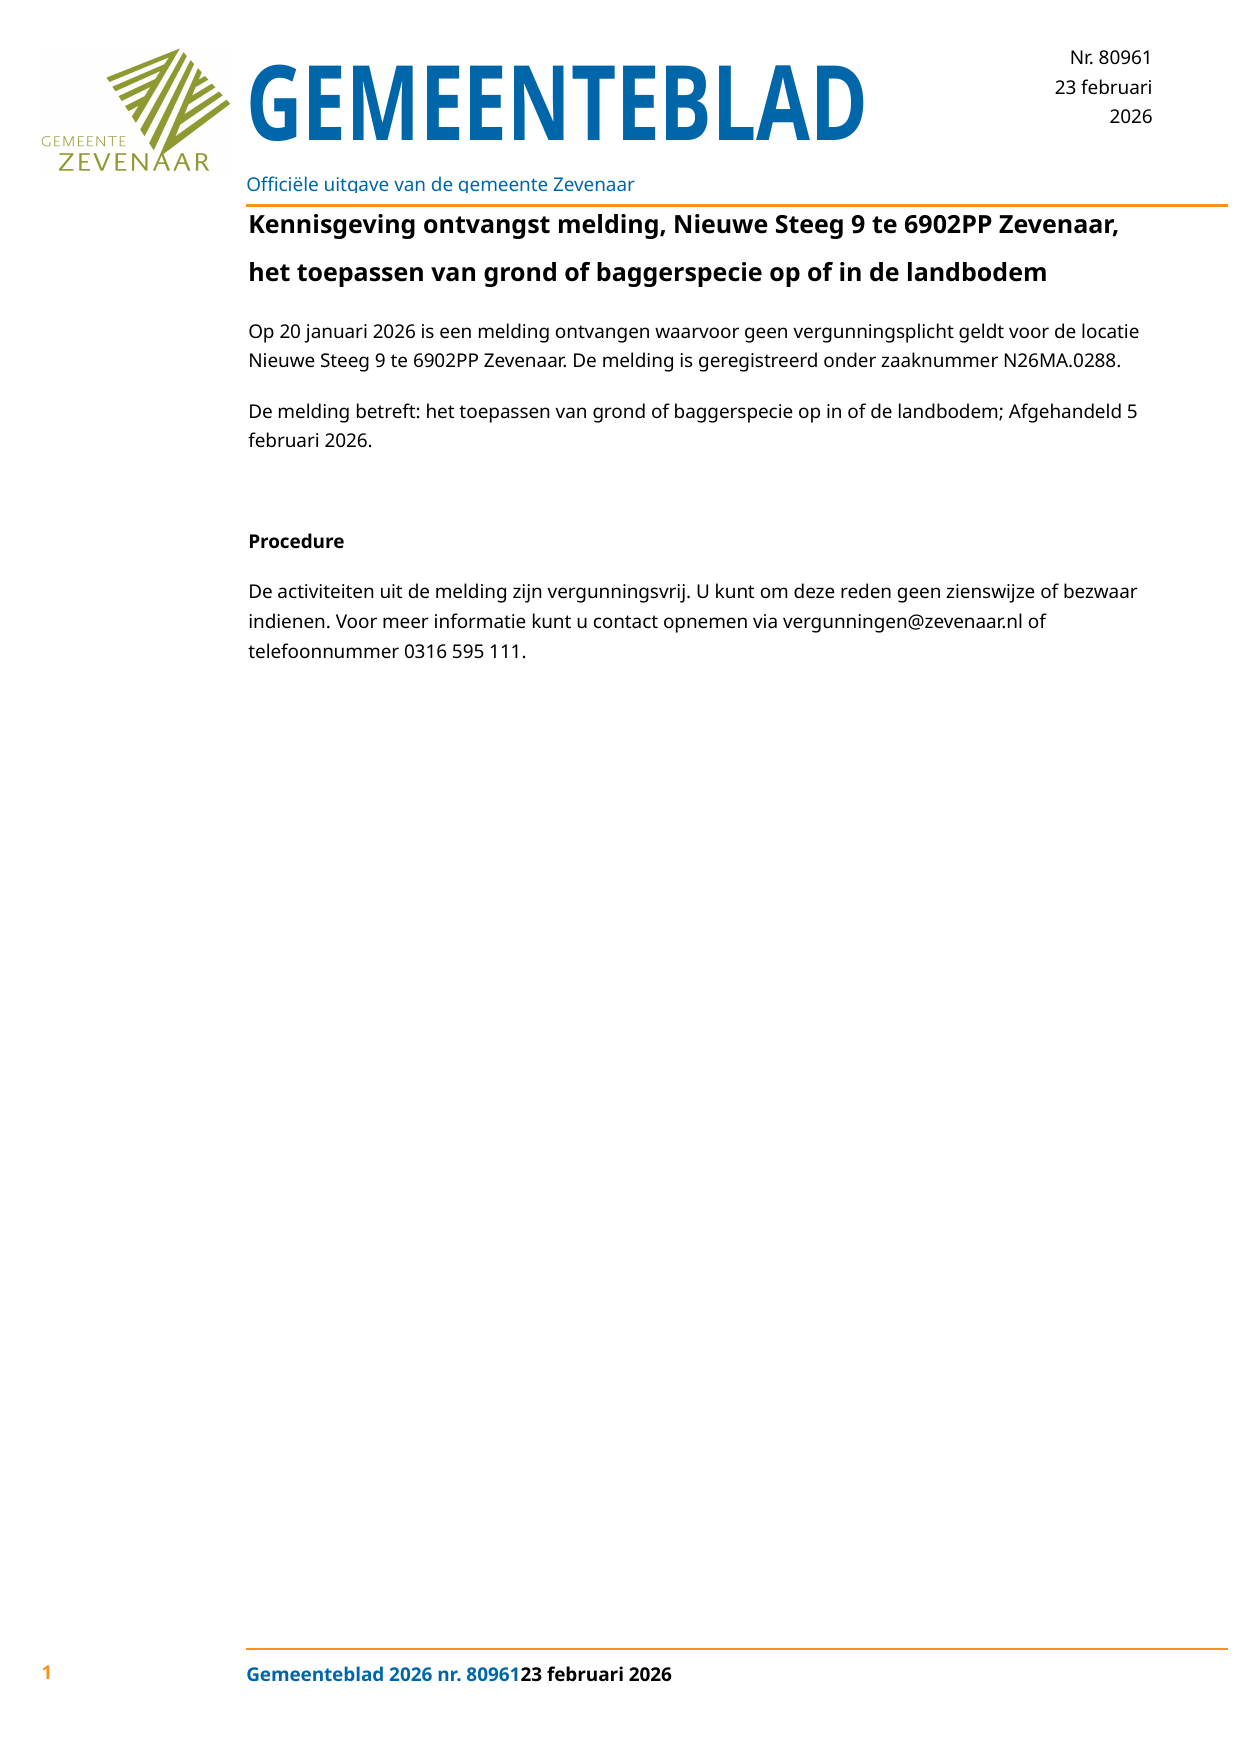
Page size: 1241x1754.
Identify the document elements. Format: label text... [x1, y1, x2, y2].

text Procedure [248, 528, 1152, 554]
text Op 20 januari 2026 is een melding ontvangen waarvoor geen vergunningsplicht geldt voor de locatie Nieuwe Steeg 9 te 6902PP Zevenaar. De melding is geregistreerd onder zaaknummer N26MA.0288. [248, 318, 1152, 373]
text De melding betreft: het toepassen van grond of baggerspecie op in of de landbodem; Afgehandeld 5 februari 2026. [248, 398, 1152, 453]
text De activiteiten uit de melding zijn vergunningsvrij. U kunt om deze reden geen zienswijze of bezwaar indienen. Voor meer informatie kunt u contact opnemen via vergunningen@zevenaar.nl of telefoonnummer 0316 595 111. [248, 579, 1152, 664]
picture [41, 47, 231, 172]
text Kennisgeving ontvangst melding, Nieuwe Steeg 9 te 6902PP Zevenaar, het toepassen van grond of baggerspecie op of in de landbodem [248, 207, 1152, 288]
